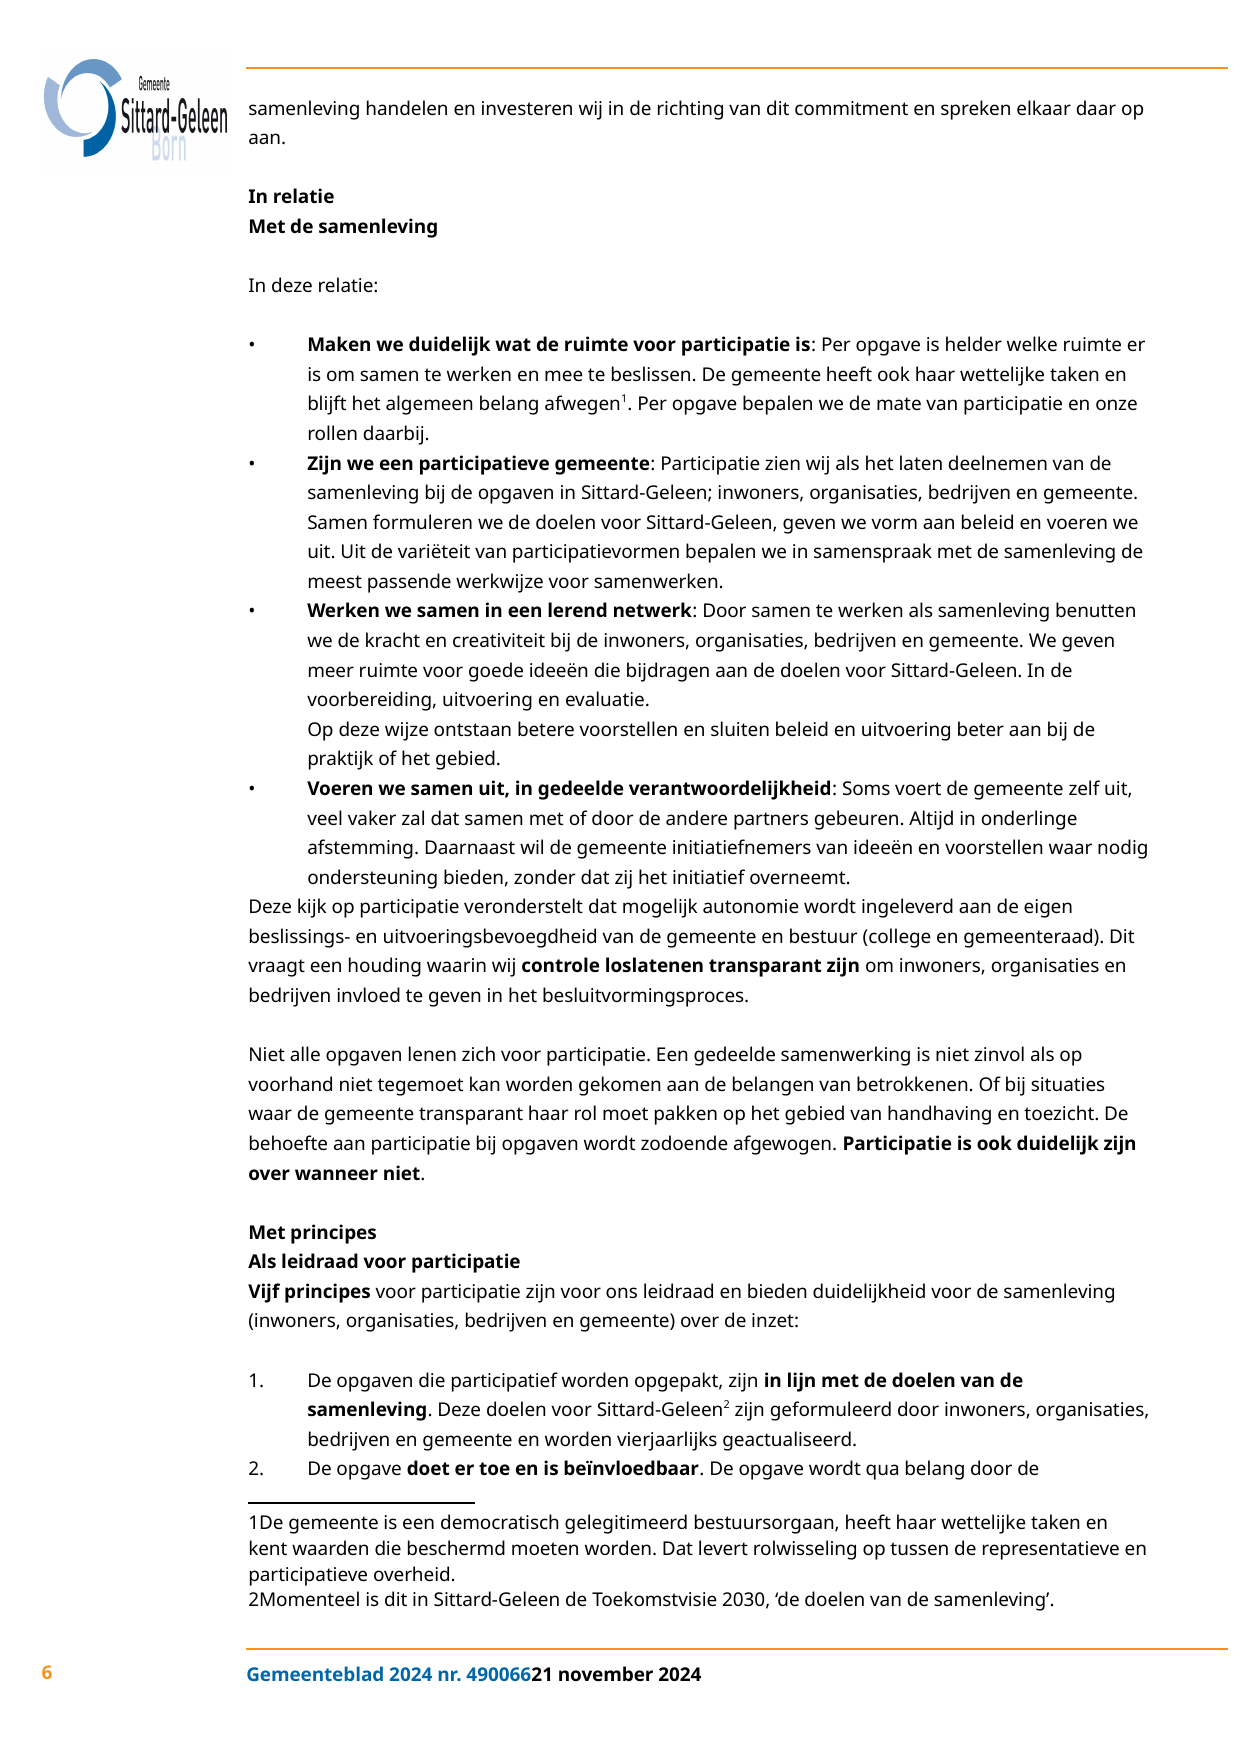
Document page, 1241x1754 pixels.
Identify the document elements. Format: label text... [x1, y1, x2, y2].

list De opgaven die participatief worden opgepakt, zijn in lijn met de doelen van de samenleving. Deze doelen voor Sittard-Geleen zijn geformuleerd door inwoners, organisaties, bedrijven en gemeente en worden vierjaarlijks geactualiseerd. [248, 1367, 1152, 1452]
list De gemeente is een democratisch gelegitimeerd bestuursorgaan, heeft haar wettelijke taken en kent waarden die beschermd moeten worden. Dat levert rolwisseling op tussen de representatieve en participatieve overheid. [248, 1509, 1152, 1586]
list Momenteel is dit in Sittard-Geleen de Toekomstvisie 2030, ‘de doelen van de samenleving’. [248, 1586, 1152, 1612]
list Op deze wijze ontstaan betere voorstellen en sluiten beleid en uitvoering beter aan bij de praktijk of het gebied. [248, 716, 1152, 771]
list Werken we samen in een lerend netwerk: Door samen te werken als samenleving benutten we de kracht en creativiteit bij de inwoners, organisaties, bedrijven en gemeente. We geven meer ruimte voor goede ideeën die bijdragen aan de doelen voor Sittard-Geleen. In de voorbereiding, uitvoering en evaluatie. [248, 598, 1152, 712]
list Voeren we samen uit, in gedeelde verantwoordelijkheid: Soms voert de gemeente zelf uit, veel vaker zal dat samen met of door de andere partners gebeuren. Altijd in onderlinge afstemming. Daarnaast wil de gemeente initiatiefnemers van ideeën en voorstellen waar nodig ondersteuning bieden, zonder dat zij het initiatief overneemt. [248, 775, 1152, 890]
text Met de samenleving [248, 213, 1152, 239]
text In relatie [248, 183, 1152, 209]
text Niet alle opgaven lenen zich voor participatie. Een gedeelde samenwerking is niet zinvol als op voorhand niet tegemoet kan worden gekomen aan de belangen van betrokkenen. Of bij situaties waar de gemeente transparant haar rol moet pakken op het gebied van handhaving en toezicht. De behoefte aan participatie bij opgaven wordt zodoende afgewogen. Participatie is ook duidelijk zijn over wanneer niet. [248, 1041, 1152, 1186]
text Deze kijk op participatie veronderstelt dat mogelijk autonomie wordt ingeleverd aan de eigen beslissings- en uitvoeringsbevoegdheid van de gemeente en bestuur (college en gemeenteraad). Dit vraagt een houding waarin wij controle loslatenen transparant zijn om inwoners, organisaties en bedrijven invloed te geven in het besluitvormingsproces. [248, 893, 1152, 1008]
picture [41, 47, 231, 172]
text In deze relatie: [248, 272, 1152, 298]
list Zijn we een participatieve gemeente: Participatie zien wij als het laten deelnemen van de samenleving bij de opgaven in Sittard-Geleen; inwoners, organisaties, bedrijven en gemeente. Samen formuleren we de doelen voor Sittard-Geleen, geven we vorm aan beleid en voeren we uit. Uit de variëteit van participatievormen bepalen we in samenspraak met de samenleving de meest passende werkwijze voor samenwerken. [248, 450, 1152, 594]
text Vijf principes voor participatie zijn voor ons leidraad en bieden duidelijkheid voor de samenleving (inwoners, organisaties, bedrijven en gemeente) over de inzet: [248, 1278, 1152, 1333]
text samenleving handelen en investeren wij in de richting van dit commitment en spreken elkaar daar op aan. [248, 95, 1152, 150]
list Maken we duidelijk wat de ruimte voor participatie is: Per opgave is helder welke ruimte er is om samen te werken en mee te beslissen. De gemeente heeft ook haar wettelijke taken en blijft het algemeen belang afwegen. Per opgave bepalen we de mate van participatie en onze rollen daarbij. [248, 331, 1152, 446]
text Met principes [248, 1219, 1152, 1245]
list De opgave doet er toe en is beïnvloedbaar. De opgave wordt qua belang door de [248, 1456, 1152, 1481]
text Als leidraad voor participatie [248, 1248, 1152, 1274]
